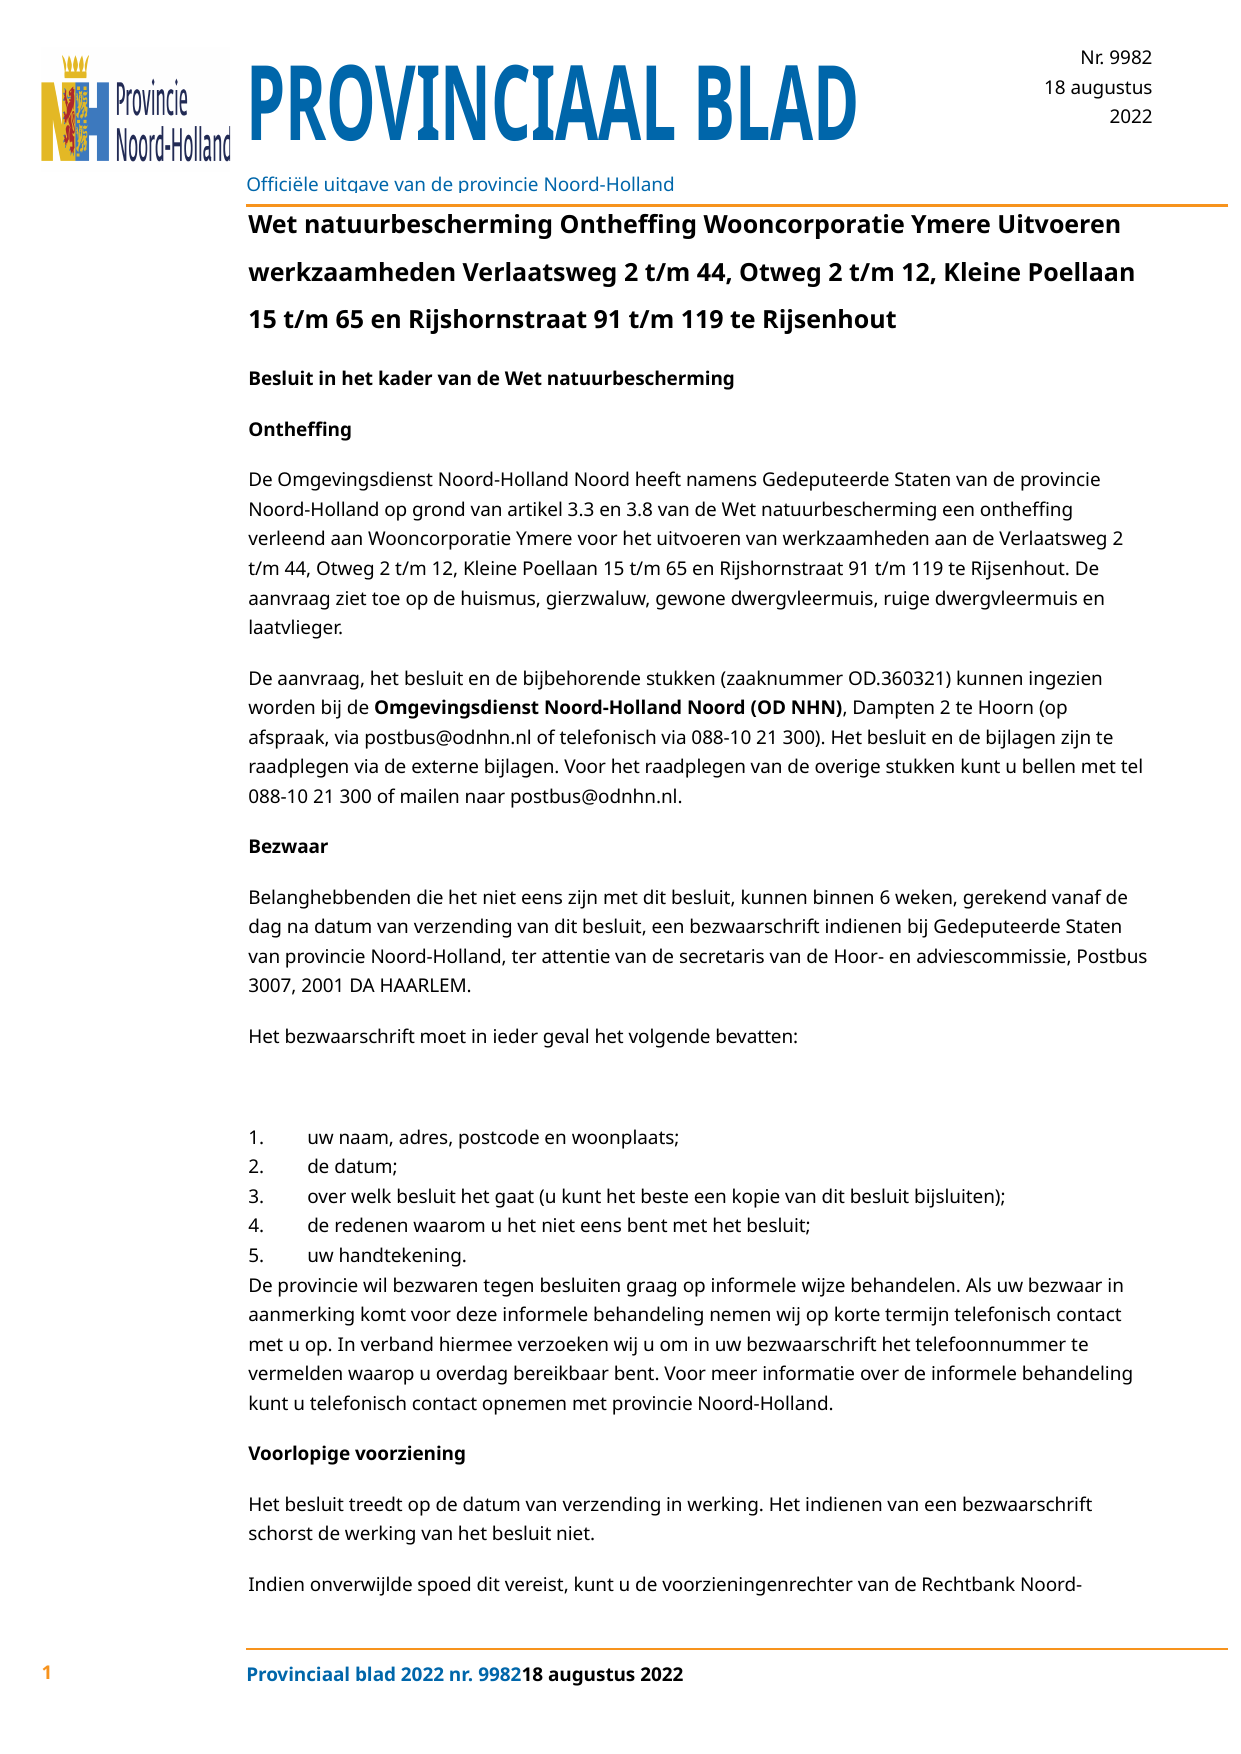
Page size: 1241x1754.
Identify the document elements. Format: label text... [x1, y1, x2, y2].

text De Omgevingsdienst Noord-Holland Noord heeft namens Gedeputeerde Staten van de provincie Noord-Holland op grond van artikel 3.3 en 3.8 van de Wet natuurbescherming een ontheffing verleend aan Wooncorporatie Ymere voor het uitvoeren van werkzaamheden aan de Verlaatsweg 2 t/m 44, Otweg 2 t/m 12, Kleine Poellaan 15 t/m 65 en Rijshornstraat 91 t/m 119 te Rijsenhout. De aanvraag ziet toe op de huismus, gierzwaluw, gewone dwergvleermuis, ruige dwergvleermuis en laatvlieger. [248, 466, 1152, 640]
text Het besluit treedt op de datum van verzending in werking. Het indienen van een bezwaarschrift schorst de werking van het besluit niet. [248, 1491, 1152, 1546]
text De provincie wil bezwaren tegen besluiten graag op informele wijze behandelen. Als uw bezwaar in aanmerking komt voor deze informele behandeling nemen wij op korte termijn telefonisch contact met u op. In verband hiermee verzoeken wij u om in uw bezwaarschrift het telefoonnummer te vermelden waarop u overdag bereikbaar bent. Voor meer informatie over de informele behandeling kunt u telefonisch contact opnemen met provincie Noord-Holland. [248, 1272, 1152, 1416]
list uw handtekening. [248, 1242, 1152, 1268]
text Besluit in het kader van de Wet natuurbescherming [248, 366, 1152, 391]
text Ontheffing [248, 416, 1152, 442]
text De aanvraag, het besluit en de bijbehorende stukken (zaaknummer OD.360321) kunnen ingezien worden bij de Omgevingsdienst Noord-Holland Noord (OD NHN), Dampten 2 te Hoorn (op afspraak, via postbus@odnhn.nl of telefonisch via 088-10 21 300). Het besluit en de bijlagen zijn te raadplegen via de externe bijlagen. Voor het raadplegen van de overige stukken kunt u bellen met tel 088-10 21 300 of mailen naar postbus@odnhn.nl. [248, 665, 1152, 809]
list uw naam, adres, postcode en woonplaats; [248, 1124, 1152, 1149]
text Voorlopige voorziening [248, 1441, 1152, 1466]
text Wet natuurbescherming Ontheffing Wooncorporatie Ymere Uitvoeren werkzaamheden Verlaatsweg 2 t/m 44, Otweg 2 t/m 12, Kleine Poellaan 15 t/m 65 en Rijshornstraat 91 t/m 119 te Rijsenhout [248, 207, 1152, 336]
text Indien onverwijlde spoed dit vereist, kunt u de voorzieningenrechter van de Rechtbank Noord- [248, 1571, 1152, 1597]
text Bezwaar [248, 833, 1152, 859]
list de redenen waarom u het niet eens bent met het besluit; [248, 1213, 1152, 1238]
list de datum; [248, 1153, 1152, 1179]
picture [41, 47, 231, 172]
text Belanghebbenden die het niet eens zijn met dit besluit, kunnen binnen 6 weken, gerekend vanaf de dag na datum van verzending van dit besluit, een bezwaarschrift indienen bij Gedeputeerde Staten van provincie Noord-Holland, ter attentie van de secretaris van de Hoor- en adviescommissie, Postbus 3007, 2001 DA HAARLEM. [248, 884, 1152, 998]
list over welk besluit het gaat (u kunt het beste een kopie van dit besluit bijsluiten); [248, 1183, 1152, 1209]
text Het bezwaarschrift moet in ieder geval het volgende bevatten: [248, 1023, 1152, 1049]
